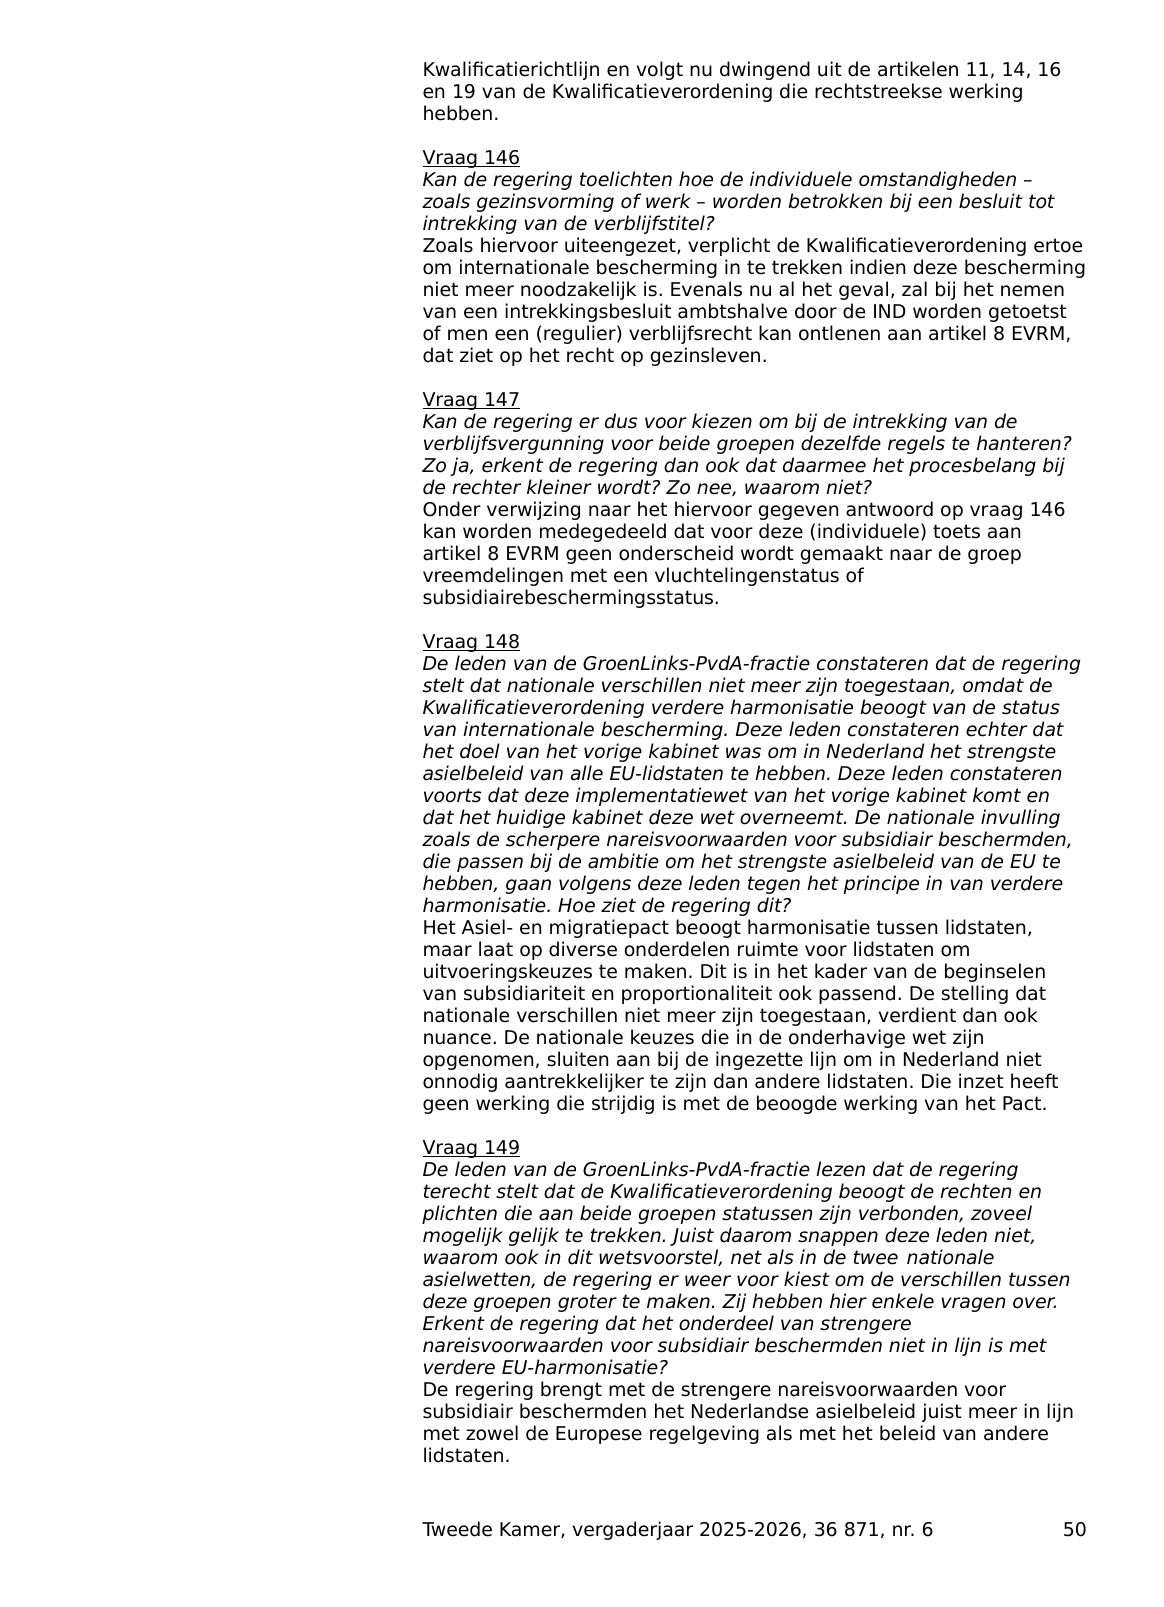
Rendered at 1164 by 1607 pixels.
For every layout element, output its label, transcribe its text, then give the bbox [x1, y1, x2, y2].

text De regering brengt met de strengere nareisvoorwaarden voor subsidiair beschermden het Nederlandse asielbeleid juist meer in lijn met zowel de Europese regelgeving als met het beleid van andere lidstaten. [422, 1379, 1087, 1467]
text Kan de regering toelichten hoe de individuele omstandigheden – zoals gezinsvorming of werk – worden betrokken bij een besluit tot intrekking van de verblijfstitel? [422, 169, 1087, 235]
text De leden van de GroenLinks-PvdA-fractie constateren dat de regering stelt dat nationale verschillen niet meer zijn toegestaan, omdat de Kwalificatieverordening verdere harmonisatie beoogt van de status van internationale bescherming. Deze leden constateren echter dat het doel van het vorige kabinet was om in Nederland het strengste asielbeleid van alle EU-lidstaten te hebben. Deze leden constateren voorts dat deze implementatiewet van het vorige kabinet komt en dat het huidige kabinet deze wet overneemt. De nationale invulling zoals de scherpere nareisvoorwaarden voor subsidiair beschermden, die passen bij de ambitie om het strengste asielbeleid van de EU te hebben, gaan volgens deze leden tegen het principe in van verdere harmonisatie. Hoe ziet de regering dit? [422, 653, 1087, 917]
text Kwalificatierichtlijn en volgt nu dwingend uit de artikelen 11, 14, 16 en 19 van de Kwalificatieverordening die rechtstreekse werking hebben. [422, 59, 1087, 125]
text De leden van de GroenLinks-PvdA-fractie lezen dat de regering terecht stelt dat de Kwalificatieverordening beoogt de rechten en plichten die aan beide groepen statussen zijn verbonden, zoveel mogelijk gelijk te trekken. Juist daarom snappen deze leden niet, waarom ook in dit wetsvoorstel, net als in de twee nationale asielwetten, de regering er weer voor kiest om de verschillen tussen deze groepen groter te maken. Zij hebben hier enkele vragen over. Erkent de regering dat het onderdeel van strengere nareisvoorwaarden voor subsidiair beschermden niet in lijn is met verdere EU-harmonisatie? [422, 1159, 1087, 1379]
text Vraag 148 [422, 631, 1087, 653]
text Vraag 146 [422, 147, 1087, 169]
text Zoals hiervoor uiteengezet, verplicht de Kwalificatieverordening ertoe om internationale bescherming in te trekken indien deze bescherming niet meer noodzakelijk is. Evenals nu al het geval, zal bij het nemen van een intrekkingsbesluit ambtshalve door de IND worden getoetst of men een (regulier) verblijfsrecht kan ontlenen aan artikel 8 EVRM, dat ziet op het recht op gezinsleven. [422, 235, 1087, 367]
text Vraag 147 [422, 389, 1087, 411]
text Onder verwijzing naar het hiervoor gegeven antwoord op vraag 146 kan worden medegedeeld dat voor deze (individuele) toets aan artikel 8 EVRM geen onderscheid wordt gemaakt naar de groep vreemdelingen met een vluchtelingenstatus of subsidiairebeschermingsstatus. [422, 499, 1087, 609]
text Het Asiel- en migratiepact beoogt harmonisatie tussen lidstaten, maar laat op diverse onderdelen ruimte voor lidstaten om uitvoeringskeuzes te maken. Dit is in het kader van de beginselen van subsidiariteit en proportionaliteit ook passend. De stelling dat nationale verschillen niet meer zijn toegestaan, verdient dan ook nuance. De nationale keuzes die in de onderhavige wet zijn opgenomen, sluiten aan bij de ingezette lijn om in Nederland niet onnodig aantrekkelijker te zijn dan andere lidstaten. Die inzet heeft geen werking die strijdig is met de beoogde werking van het Pact. [422, 917, 1087, 1115]
text Vraag 149 [422, 1137, 1087, 1159]
text Kan de regering er dus voor kiezen om bij de intrekking van de verblijfsvergunning voor beide groepen dezelfde regels te hanteren? Zo ja, erkent de regering dan ook dat daarmee het procesbelang bij de rechter kleiner wordt? Zo nee, waarom niet? [422, 411, 1087, 499]
